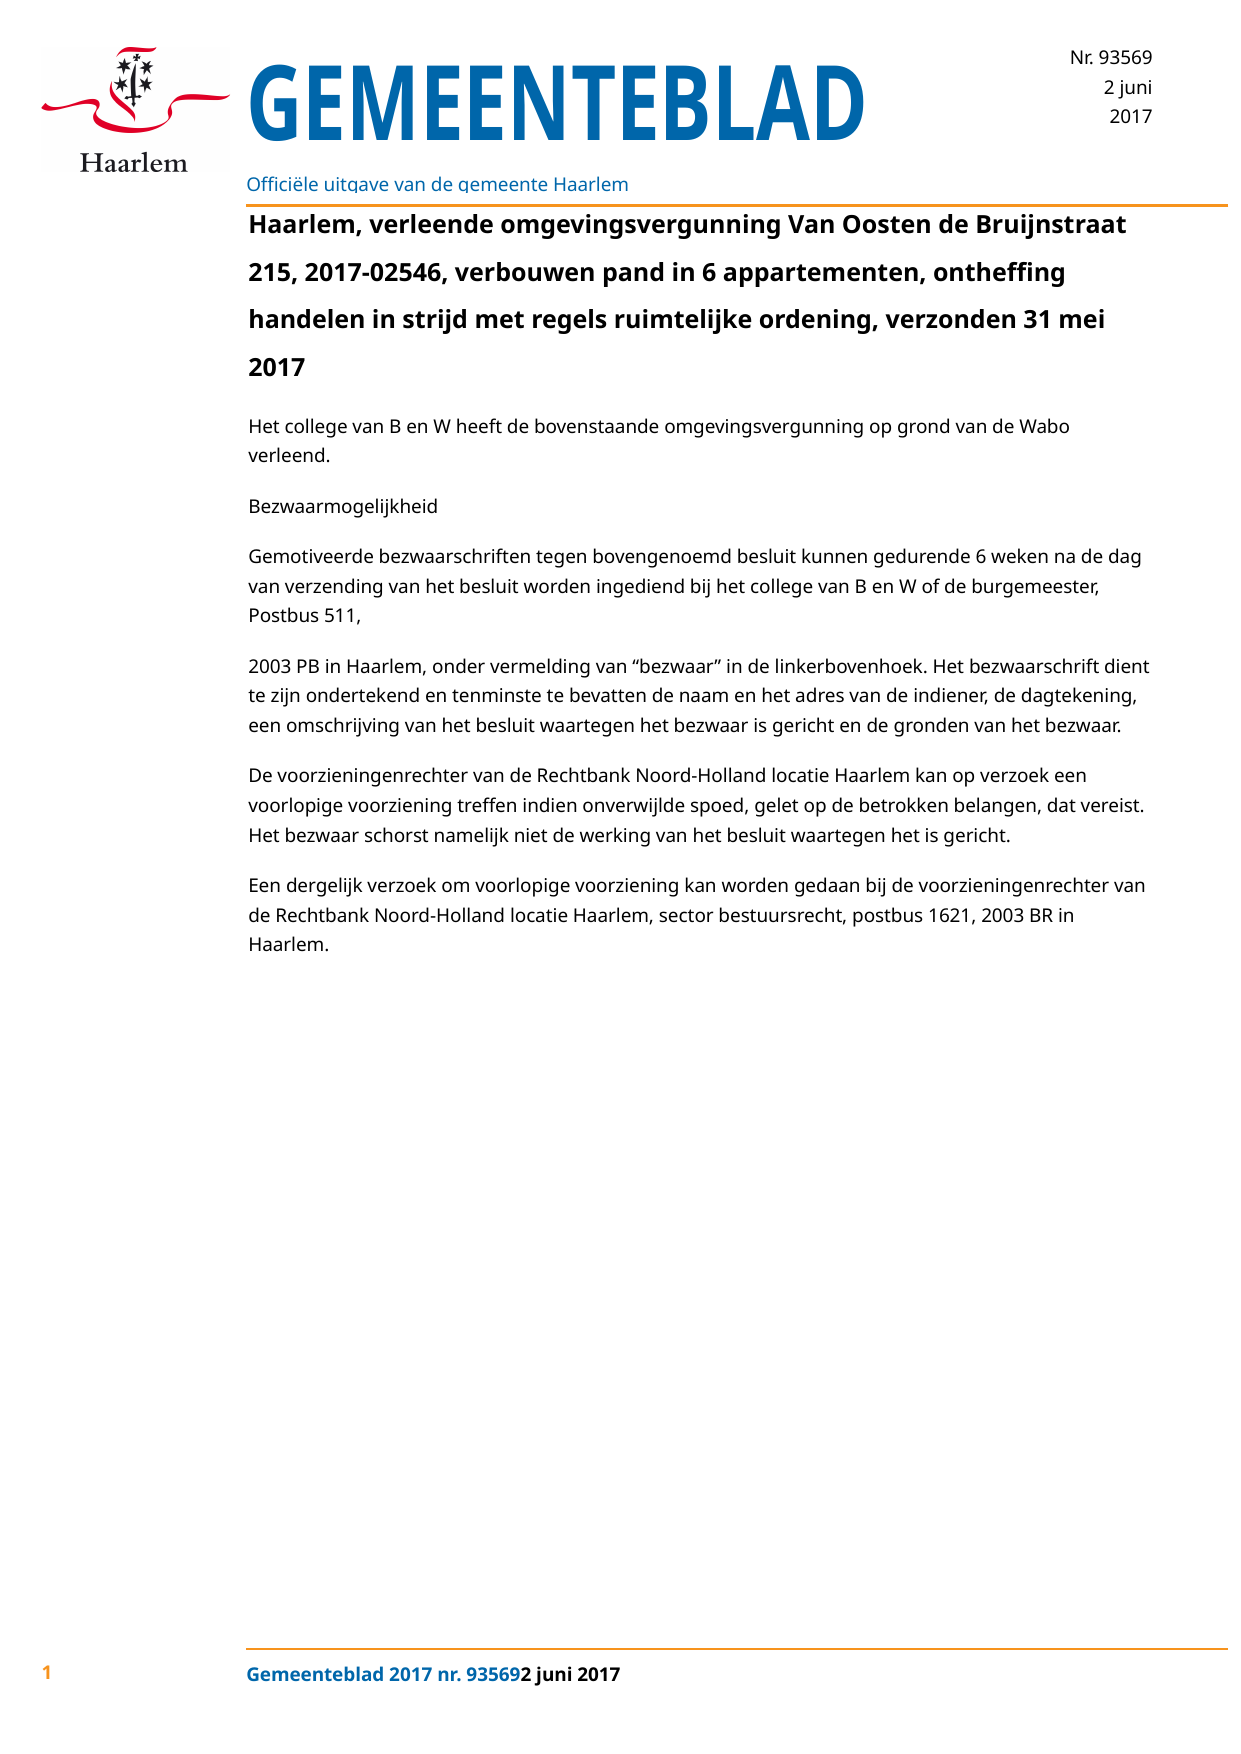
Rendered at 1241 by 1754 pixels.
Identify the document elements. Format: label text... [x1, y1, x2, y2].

text Haarlem, verleende omgevingsvergunning Van Oosten de Bruijnstraat 215, 2017-02546, verbouwen pand in 6 appartementen, ontheffing handelen in strijd met regels ruimtelijke ordening, verzonden 31 mei 2017 [248, 207, 1152, 384]
text Gemotiveerde bezwaarschriften tegen bovengenoemd besluit kunnen gedurende 6 weken na de dag van verzending van het besluit worden ingediend bij het college van B en W of de burgemeester, Postbus 511, [248, 543, 1152, 628]
text Het college van B en W heeft de bovenstaande omgevingsvergunning op grond van de Wabo verleend. [248, 413, 1152, 468]
text 2003 PB in Haarlem, onder vermelding van “bezwaar” in de linkerbovenhoek. Het bezwaarschrift dient te zijn ondertekend en tenminste te bevatten de naam en het adres van de indiener, de dagtekening, een omschrijving van het besluit waartegen het bezwaar is gericht en de gronden van het bezwaar. [248, 653, 1152, 738]
text Bezwaarmogelijkheid [248, 493, 1152, 519]
text De voorzieningenrechter van de Rechtbank Noord-Holland locatie Haarlem kan op verzoek een voorlopige voorziening treffen indien onverwijlde spoed, gelet op de betrokken belangen, dat vereist. Het bezwaar schorst namelijk niet de werking van het besluit waartegen het is gericht. [248, 763, 1152, 848]
text Een dergelijk verzoek om voorlopige voorziening kan worden gedaan bij de voorzieningenrechter van de Rechtbank Noord-Holland locatie Haarlem, sector bestuursrecht, postbus 1621, 2003 BR in Haarlem. [248, 872, 1152, 957]
picture [41, 47, 231, 172]
